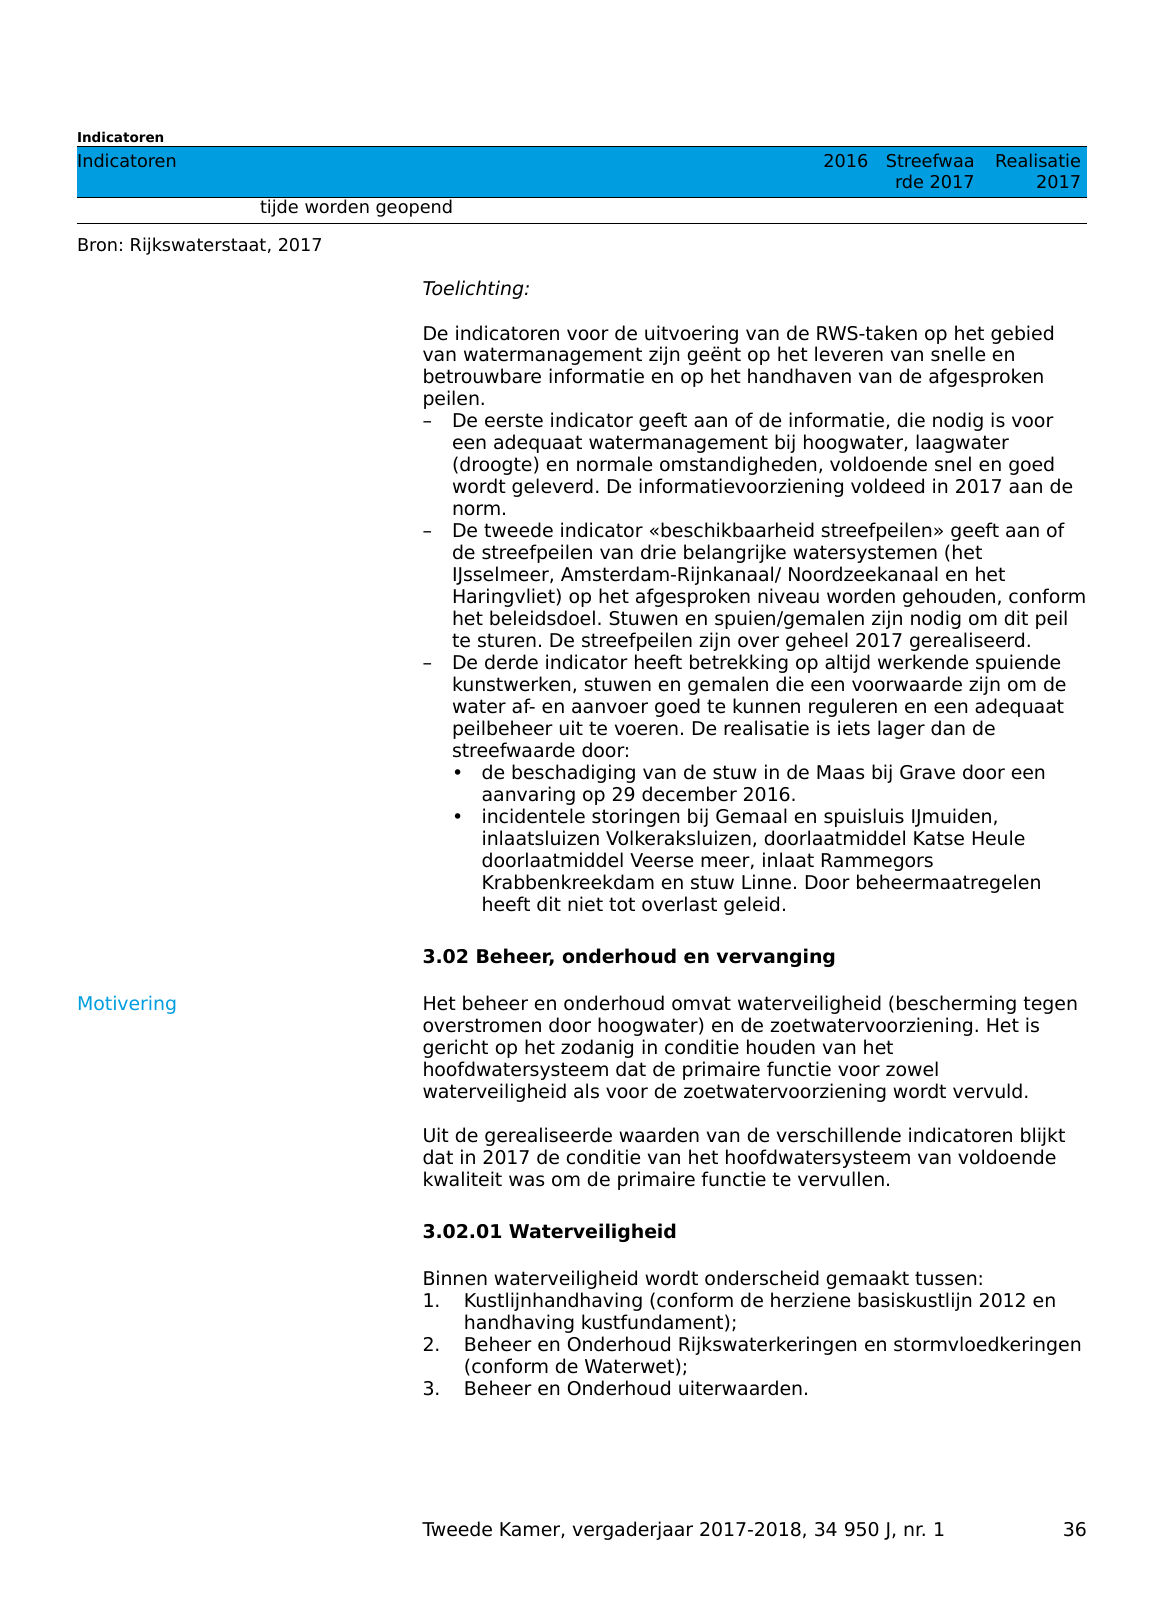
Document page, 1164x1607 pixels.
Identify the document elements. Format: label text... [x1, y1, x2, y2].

text De indicatoren voor de uitvoering van de RWS-taken op het gebied van watermanagement zijn geënt op het leveren van snelle en betrouwbare informatie en op het handhaven van de afgesproken peilen. [422, 322, 1087, 410]
text Binnen waterveiligheid wordt onderscheid gemaakt tussen: [422, 1268, 1087, 1290]
text – De derde indicator heeft betrekking op altijd werkende spuiende kunstwerken, stuwen en gemalen die een voorwaarde zijn om de water af- en aanvoer goed te kunnen reguleren en een adequaat peilbeheer uit te voeren. De realisatie is iets lager dan de streefwaarde door: [422, 652, 1087, 762]
table_cell tijde worden geopend [254, 198, 768, 223]
text – De eerste indicator geeft aan of de informatie, die nodig is voor een adequaat watermanagement bij hoogwater, laagwater (droogte) en normale omstandigheden, voldoende snel en goed wordt geleverd. De informatievoorziening voldeed in 2017 aan de norm. [422, 410, 1087, 520]
text 1. Kustlijnhandhaving (conform de herziene basiskustlijn 2012 en handhaving kustfundament); [422, 1290, 1087, 1334]
text – De tweede indicator «beschikbaarheid streefpeilen» geeft aan of de streefpeilen van drie belangrijke watersystemen (het IJsselmeer, Amsterdam-Rijnkanaal/ Noordzeekanaal en het Haringvliet) op het afgesproken niveau worden gehouden, conform het beleidsdoel. Stuwen en spuien/gemalen zijn nodig om dit peil te sturen. De streefpeilen zijn over geheel 2017 gerealiseerd. [422, 520, 1087, 652]
table_cell [768, 198, 874, 223]
subtitle 3.02 Beheer, onderhoud en vervanging [422, 946, 1087, 968]
text 2. Beheer en Onderhoud Rijkswaterkeringen en stormvloedkeringen (conform de Waterwet); [422, 1334, 1087, 1378]
text 3. Beheer en Onderhoud uiterwaarden. [422, 1378, 1087, 1400]
table_header Indicatoren [77, 130, 1087, 146]
table_cell Realisatie 2017 [980, 147, 1087, 197]
text Uit de gerealiseerde waarden van de verschillende indicatoren blijkt dat in 2017 de conditie van het hoofdwatersysteem van voldoende kwaliteit was om de primaire functie te vervullen. [422, 1125, 1087, 1191]
table_cell [874, 198, 980, 223]
text • de beschadiging van de stuw in de Maas bij Grave door een aanvaring op 29 december 2016. [452, 762, 1087, 806]
text Motivering [77, 993, 399, 1015]
table_cell [980, 198, 1087, 223]
table_cell [254, 147, 768, 197]
table_cell Bron: Rijkswaterstaat, 2017 [77, 224, 1087, 256]
text • incidentele storingen bij Gemaal en spuisluis IJmuiden, inlaatsluizen Volkeraksluizen, doorlaatmiddel Katse Heule doorlaatmiddel Veerse meer, inlaat Rammegors Krabbenkreekdam en stuw Linne. Door beheermaatregelen heeft dit niet tot overlast geleid. [452, 806, 1087, 916]
subtitle Toelichting: [422, 278, 1087, 300]
table_cell Streefwaarde 2017 [874, 147, 980, 197]
text Het beheer en onderhoud omvat waterveiligheid (bescherming tegen overstromen door hoogwater) en de zoetwatervoorziening. Het is gericht op het zodanig in conditie houden van het hoofdwatersysteem dat de primaire functie voor zowel waterveiligheid als voor de zoetwatervoorziening wordt vervuld. [422, 993, 1087, 1103]
table_cell Indicatoren [77, 147, 254, 197]
table_cell 2016 [768, 147, 874, 197]
subtitle 3.02.01 Waterveiligheid [422, 1221, 1087, 1243]
table_cell [77, 198, 254, 223]
